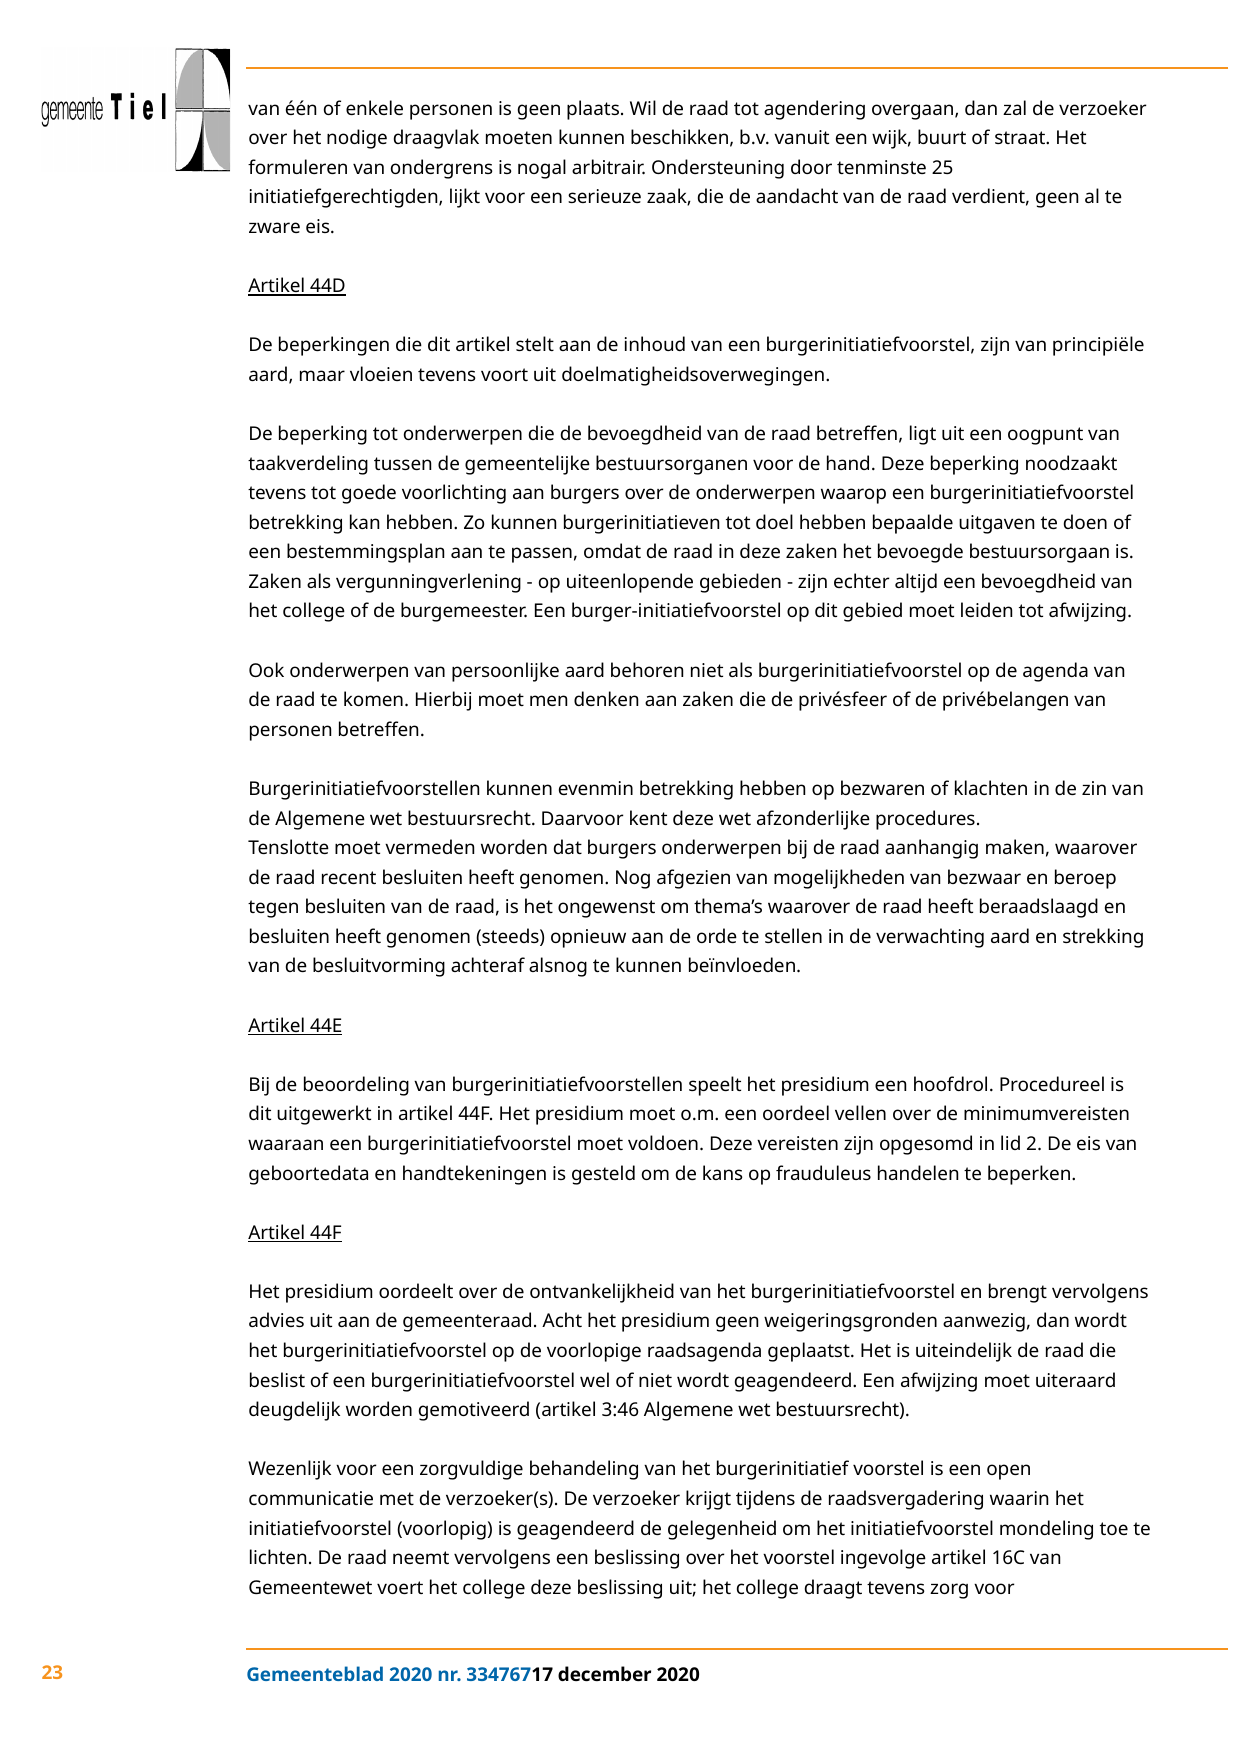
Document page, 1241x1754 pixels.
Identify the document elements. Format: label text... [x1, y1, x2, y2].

text Burgerinitiatiefvoorstellen kunnen evenmin betrekking hebben op bezwaren of klachten in de zin van de Algemene wet bestuursrecht. Daarvoor kent deze wet afzonderlijke procedures. [248, 775, 1152, 831]
text Ook onderwerpen van persoonlijke aard behoren niet als burgerinitiatiefvoorstel op de agenda van de raad te komen. Hierbij moet men denken aan zaken die de privésfeer of de privébelangen van personen betreffen. [248, 657, 1152, 742]
text Wezenlijk voor een zorgvuldige behandeling van het burgerinitiatief voorstel is een open communicatie met de verzoeker(s). De verzoeker krijgt tijdens de raadsvergadering waarin het initiatiefvoorstel (voorlopig) is geagendeerd de gelegenheid om het initiatiefvoorstel mondeling toe te lichten. De raad neemt vervolgens een beslissing over het voorstel ingevolge artikel 16C van Gemeentewet voert het college deze beslissing uit; het college draagt tevens zorg voor [248, 1456, 1152, 1600]
text De beperking tot onderwerpen die de bevoegdheid van de raad betreffen, ligt uit een oogpunt van taakverdeling tussen de gemeentelijke bestuursorganen voor de hand. Deze beperking noodzaakt tevens tot goede voorlichting aan burgers over de onderwerpen waarop een burgerinitiatiefvoorstel betrekking kan hebben. Zo kunnen burgerinitiatieven tot doel hebben bepaalde uitgaven te doen of een bestemmingsplan aan te passen, omdat de raad in deze zaken het bevoegde bestuursorgaan is. Zaken als vergunningverlening - op uiteenlopende gebieden - zijn echter altijd een bevoegdheid van het college of de burgemeester. Een burger-initiatiefvoorstel op dit gebied moet leiden tot afwijzing. [248, 420, 1152, 623]
text Artikel 44E [248, 1012, 1152, 1038]
text van één of enkele personen is geen plaats. Wil de raad tot agendering overgaan, dan zal de verzoeker over het nodige draagvlak moeten kunnen beschikken, b.v. vanuit een wijk, buurt of straat. Het formuleren van ondergrens is nogal arbitrair. Ondersteuning door tenminste 25 initiatiefgerechtigden, lijkt voor een serieuze zaak, die de aandacht van de raad verdient, geen al te zware eis. [248, 95, 1152, 239]
text Bij de beoordeling van burgerinitiatiefvoorstellen speelt het presidium een hoofdrol. Procedureel is dit uitgewerkt in artikel 44F. Het presidium moet o.m. een oordeel vellen over de minimumvereisten waaraan een burgerinitiatiefvoorstel moet voldoen. Deze vereisten zijn opgesomd in lid 2. De eis van geboortedata en handtekeningen is gesteld om de kans op frauduleus handelen te beperken. [248, 1071, 1152, 1186]
text Tenslotte moet vermeden worden dat burgers onderwerpen bij de raad aanhangig maken, waarover de raad recent besluiten heeft genomen. Nog afgezien van mogelijkheden van bezwaar en beroep tegen besluiten van de raad, is het ongewenst om thema’s waarover de raad heeft beraadslaagd en besluiten heeft genomen (steeds) opnieuw aan de orde te stellen in de verwachting aard en strekking van de besluitvorming achteraf alsnog te kunnen beïnvloeden. [248, 834, 1152, 978]
text Artikel 44D [248, 272, 1152, 298]
text Het presidium oordeelt over de ontvankelijkheid van het burgerinitiatiefvoorstel en brengt vervolgens advies uit aan de gemeenteraad. Acht het presidium geen weigeringsgronden aanwezig, dan wordt het burgerinitiatiefvoorstel op de voorlopige raadsagenda geplaatst. Het is uiteindelijk de raad die beslist of een burgerinitiatiefvoorstel wel of niet wordt geagendeerd. Een afwijzing moet uiteraard deugdelijk worden gemotiveerd (artikel 3:46 Algemene wet bestuursrecht). [248, 1278, 1152, 1422]
text De beperkingen die dit artikel stelt aan de inhoud van een burgerinitiatiefvoorstel, zijn van principiële aard, maar vloeien tevens voort uit doelmatigheidsoverwegingen. [248, 331, 1152, 387]
text Artikel 44F [248, 1219, 1152, 1245]
picture [41, 47, 231, 172]
